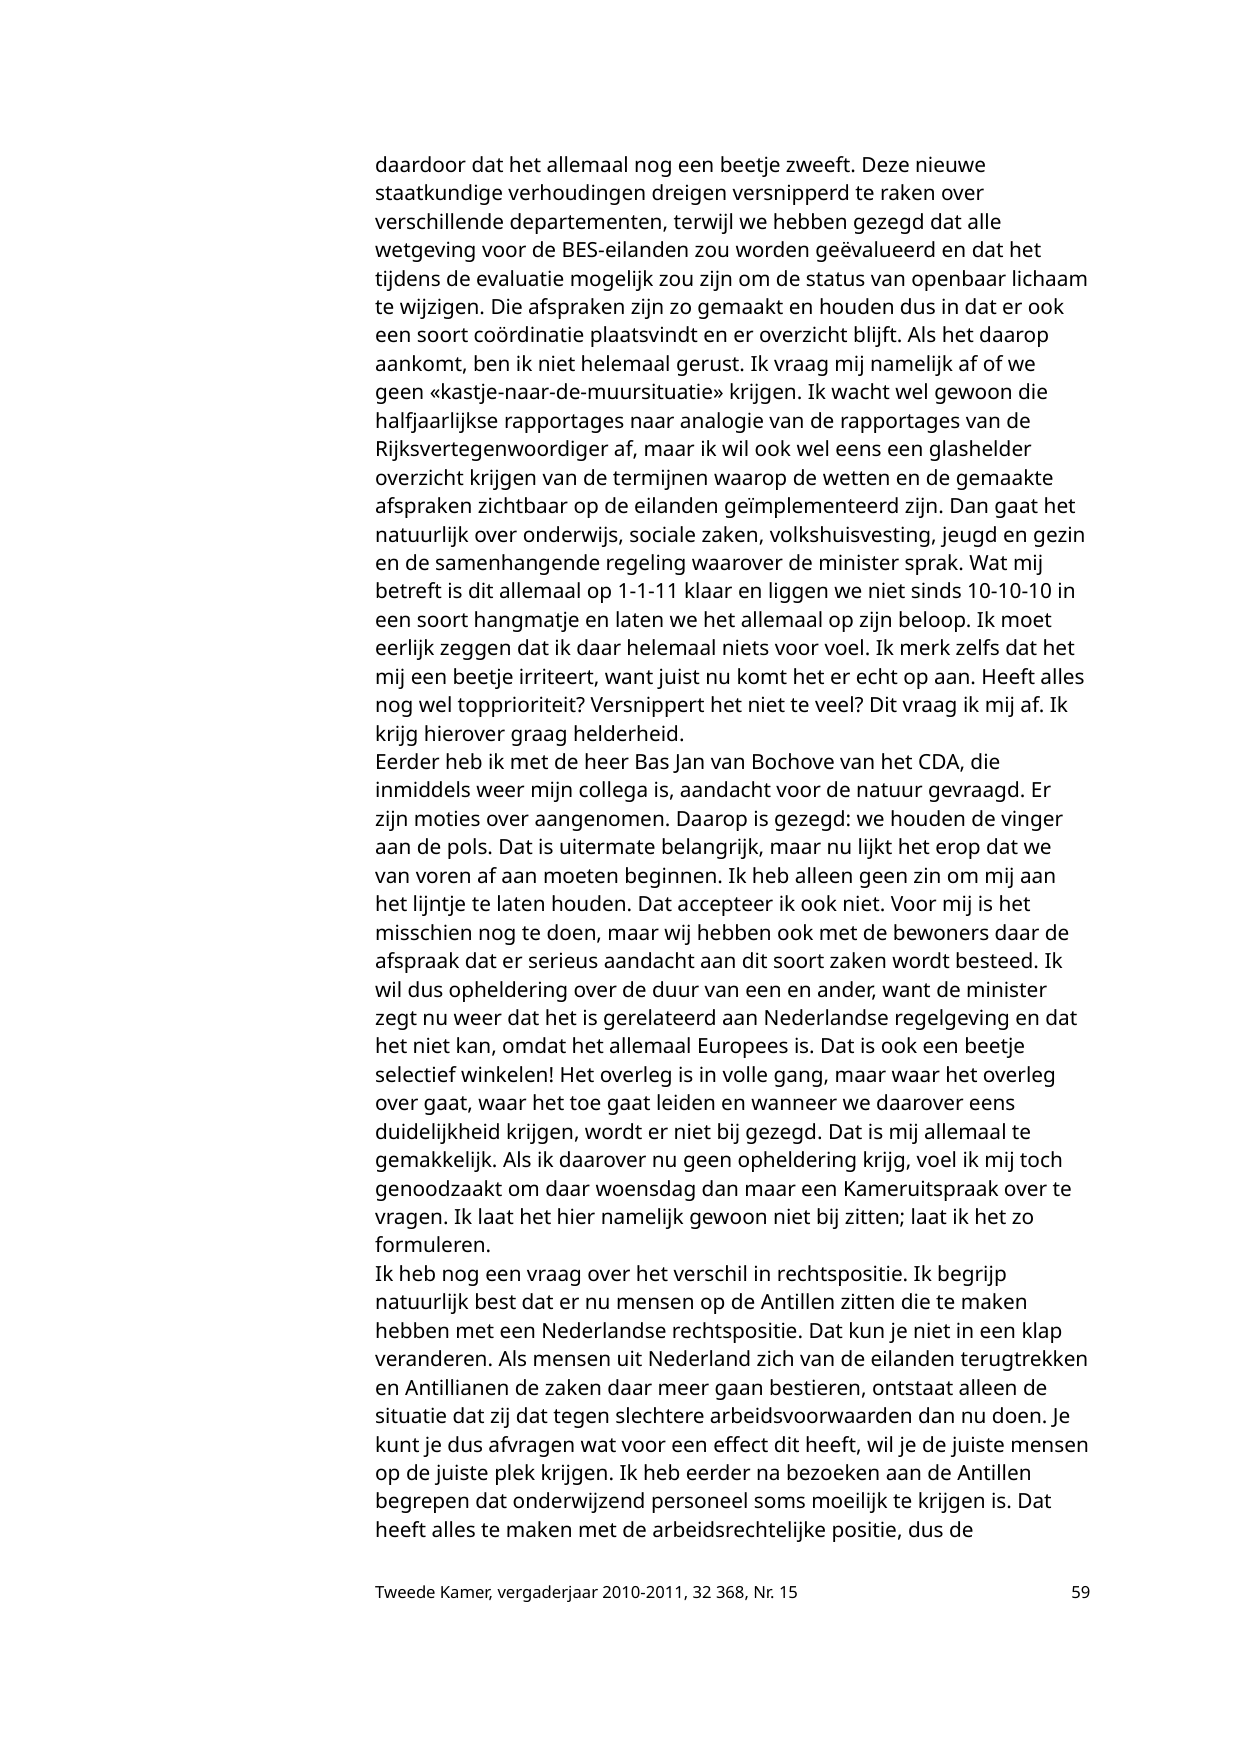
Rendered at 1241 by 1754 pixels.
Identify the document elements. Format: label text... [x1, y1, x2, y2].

text Ik heb nog een vraag over het verschil in rechtspositie. Ik begrijp natuurlijk best dat er nu mensen op de Antillen zitten die te maken hebben met een Nederlandse rechtspositie. Dat kun je niet in een klap veranderen. Als mensen uit Nederland zich van de eilanden terugtrekken en Antillianen de zaken daar meer gaan bestieren, ontstaat alleen de situatie dat zij dat tegen slechtere arbeidsvoorwaarden dan nu doen. Je kunt je dus afvragen wat voor een effect dit heeft, wil je de juiste mensen op de juiste plek krijgen. Ik heb eerder na bezoeken aan de Antillen begrepen dat onderwijzend personeel soms moeilijk te krijgen is. Dat heeft alles te maken met de arbeidsrechtelijke positie, dus de [375, 1259, 1090, 1543]
text daardoor dat het allemaal nog een beetje zweeft. Deze nieuwe staatkundige verhoudingen dreigen versnipperd te raken over verschillende departementen, terwijl we hebben gezegd dat alle wetgeving voor de BES-eilanden zou worden geëvalueerd en dat het tijdens de evaluatie mogelijk zou zijn om de status van openbaar lichaam te wijzigen. Die afspraken zijn zo gemaakt en houden dus in dat er ook een soort coördinatie plaatsvindt en er overzicht blijft. Als het daarop aankomt, ben ik niet helemaal gerust. Ik vraag mij namelijk af of we geen «kastje-naar-de-muursituatie» krijgen. Ik wacht wel gewoon die halfjaarlijkse rapportages naar analogie van de rapportages van de Rijksvertegenwoordiger af, maar ik wil ook wel eens een glashelder overzicht krijgen van de termijnen waarop de wetten en de gemaakte afspraken zichtbaar op de eilanden geïmplementeerd zijn. Dan gaat het natuurlijk over onderwijs, sociale zaken, volkshuisvesting, jeugd en gezin en de samenhangende regeling waarover de minister sprak. Wat mij betreft is dit allemaal op 1-1-11 klaar en liggen we niet sinds 10-10-10 in een soort hangmatje en laten we het allemaal op zijn beloop. Ik moet eerlijk zeggen dat ik daar helemaal niets voor voel. Ik merk zelfs dat het mij een beetje irriteert, want juist nu komt het er echt op aan. Heeft alles nog wel topprioriteit? Versnippert het niet te veel? Dit vraag ik mij af. Ik krijg hierover graag helderheid. [375, 150, 1090, 747]
text Eerder heb ik met de heer Bas Jan van Bochove van het CDA, die inmiddels weer mijn collega is, aandacht voor de natuur gevraagd. Er zijn moties over aangenomen. Daarop is gezegd: we houden de vinger aan de pols. Dat is uitermate belangrijk, maar nu lijkt het erop dat we van voren af aan moeten beginnen. Ik heb alleen geen zin om mij aan het lijntje te laten houden. Dat accepteer ik ook niet. Voor mij is het misschien nog te doen, maar wij hebben ook met de bewoners daar de afspraak dat er serieus aandacht aan dit soort zaken wordt besteed. Ik wil dus opheldering over de duur van een en ander, want de minister zegt nu weer dat het is gerelateerd aan Nederlandse regelgeving en dat het niet kan, omdat het allemaal Europees is. Dat is ook een beetje selectief winkelen! Het overleg is in volle gang, maar waar het overleg over gaat, waar het toe gaat leiden en wanneer we daarover eens duidelijkheid krijgen, wordt er niet bij gezegd. Dat is mij allemaal te gemakkelijk. Als ik daarover nu geen opheldering krijg, voel ik mij toch genoodzaakt om daar woensdag dan maar een Kameruitspraak over te vragen. Ik laat het hier namelijk gewoon niet bij zitten; laat ik het zo formuleren. [375, 747, 1090, 1259]
